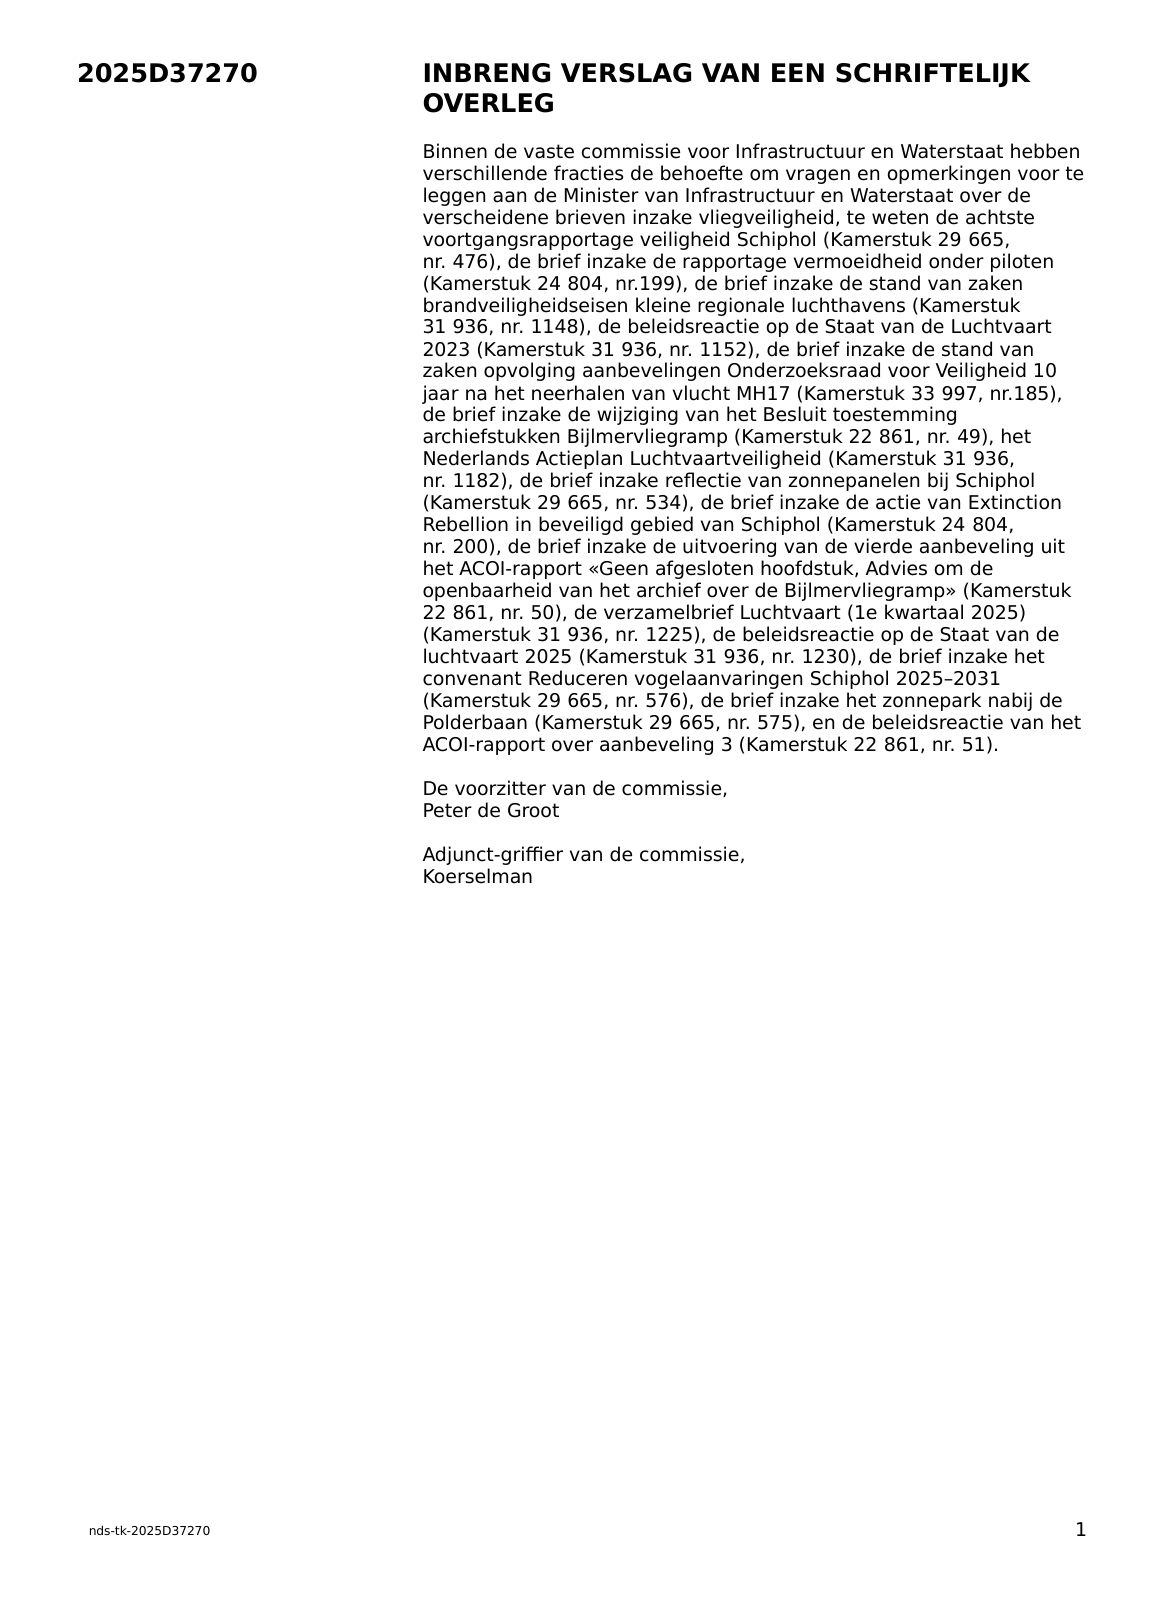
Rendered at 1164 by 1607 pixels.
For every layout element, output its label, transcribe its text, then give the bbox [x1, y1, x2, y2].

text Koerselman [422, 866, 1087, 888]
text 2025D37270 INBRENG VERSLAG VAN EEN SCHRIFTELIJK OVERLEG [77, 59, 1087, 118]
text Adjunct-griffier van de commissie, [422, 844, 1087, 866]
text nds-tk-2025D37270 [88, 1524, 323, 1538]
text Binnen de vaste commissie voor Infrastructuur en Waterstaat hebben verschillende fracties de behoefte om vragen en opmerkingen voor te leggen aan de Minister van Infrastructuur en Waterstaat over de verscheidene brieven inzake vliegveiligheid, te weten de achtste voortgangsrapportage veiligheid Schiphol (Kamerstuk 29 665, nr. 476), de brief inzake de rapportage vermoeidheid onder piloten (Kamerstuk 24 804, nr.199), de brief inzake de stand van zaken brandveiligheidseisen kleine regionale luchthavens (Kamerstuk 31 936, nr. 1148), de beleidsreactie op de Staat van de Luchtvaart 2023 (Kamerstuk 31 936, nr. 1152), de brief inzake de stand van zaken opvolging aanbevelingen Onderzoeksraad voor Veiligheid 10 jaar na het neerhalen van vlucht MH17 (Kamerstuk 33 997, nr.185), de brief inzake de wijziging van het Besluit toestemming archiefstukken Bijlmervliegramp (Kamerstuk 22 861, nr. 49), het Nederlands Actieplan Luchtvaartveiligheid (Kamerstuk 31 936, nr. 1182), de brief inzake reflectie van zonnepanelen bij Schiphol (Kamerstuk 29 665, nr. 534), de brief inzake de actie van Extinction Rebellion in beveiligd gebied van Schiphol (Kamerstuk 24 804, nr. 200), de brief inzake de uitvoering van de vierde aanbeveling uit het ACOI-rapport «Geen afgesloten hoofdstuk, Advies om de openbaarheid van het archief over de Bijlmervliegramp» (Kamerstuk 22 861, nr. 50), de verzamelbrief Luchtvaart (1e kwartaal 2025) (Kamerstuk 31 936, nr. 1225), de beleidsreactie op de Staat van de luchtvaart 2025 (Kamerstuk 31 936, nr. 1230), de brief inzake het convenant Reduceren vogelaanvaringen Schiphol 2025–2031 (Kamerstuk 29 665, nr. 576), de brief inzake het zonnepark nabij de Polderbaan (Kamerstuk 29 665, nr. 575), en de beleidsreactie van het ACOI-rapport over aanbeveling 3 (Kamerstuk 22 861, nr. 51). [422, 141, 1087, 756]
text De voorzitter van de commissie, [422, 778, 1087, 800]
text Peter de Groot [422, 800, 1087, 822]
